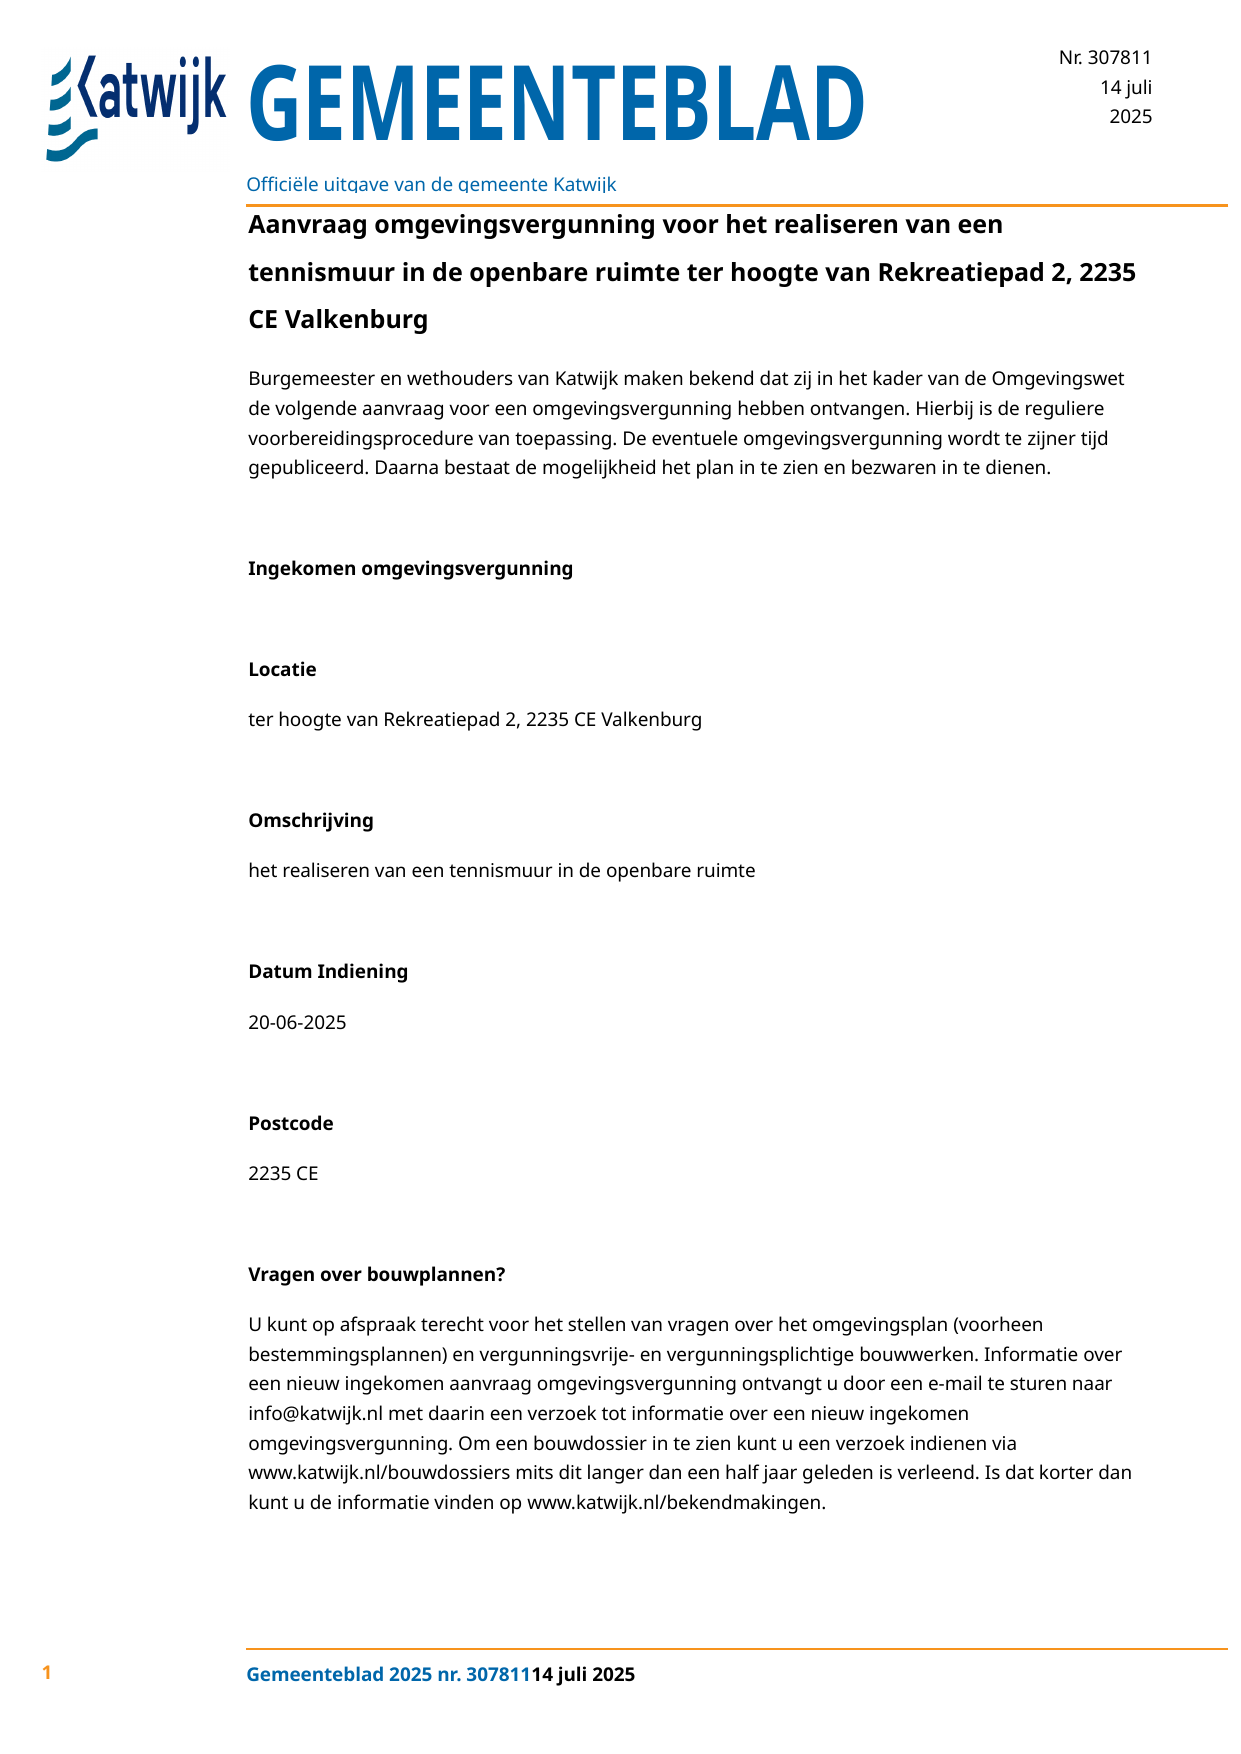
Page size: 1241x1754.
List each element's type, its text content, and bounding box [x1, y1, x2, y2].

picture [41, 47, 231, 172]
text 20-06-2025 [248, 1009, 1152, 1034]
text Vragen over bouwplannen? [248, 1261, 1152, 1287]
text Postcode [248, 1110, 1152, 1135]
text Ingekomen omgevingsvergunning [248, 555, 1152, 581]
text 2235 CE [248, 1160, 1152, 1186]
text Omschrijving [248, 807, 1152, 833]
text Locatie [248, 656, 1152, 682]
text Aanvraag omgevingsvergunning voor het realiseren van een tennismuur in de openbare ruimte ter hoogte van Rekreatiepad 2, 2235 CE Valkenburg [248, 207, 1152, 336]
text het realiseren van een tennismuur in de openbare ruimte [248, 858, 1152, 883]
text U kunt op afspraak terecht voor het stellen van vragen over het omgevingsplan (voorheen bestemmingsplannen) en vergunningsvrije- en vergunningsplichtige bouwwerken. Informatie over een nieuw ingekomen aanvraag omgevingsvergunning ontvangt u door een e-mail te sturen naar info@katwijk.nl met daarin een verzoek tot informatie over een nieuw ingekomen omgevingsvergunning. Om een bouwdossier in te zien kunt u een verzoek indienen via www.katwijk.nl/bouwdossiers mits dit langer dan een half jaar geleden is verleend. Is dat korter dan kunt u de informatie vinden op www.katwijk.nl/bekendmakingen. [248, 1311, 1152, 1514]
text Datum Indiening [248, 958, 1152, 984]
text Burgemeester en wethouders van Katwijk maken bekend dat zij in het kader van de Omgevingswet de volgende aanvraag voor een omgevingsvergunning hebben ontvangen. Hierbij is de reguliere voorbereidingsprocedure van toepassing. De eventuele omgevingsvergunning wordt te zijner tijd gepubliceerd. Daarna bestaat de mogelijkheid het plan in te zien en bezwaren in te dienen. [248, 366, 1152, 480]
text ter hoogte van Rekreatiepad 2, 2235 CE Valkenburg [248, 706, 1152, 732]
